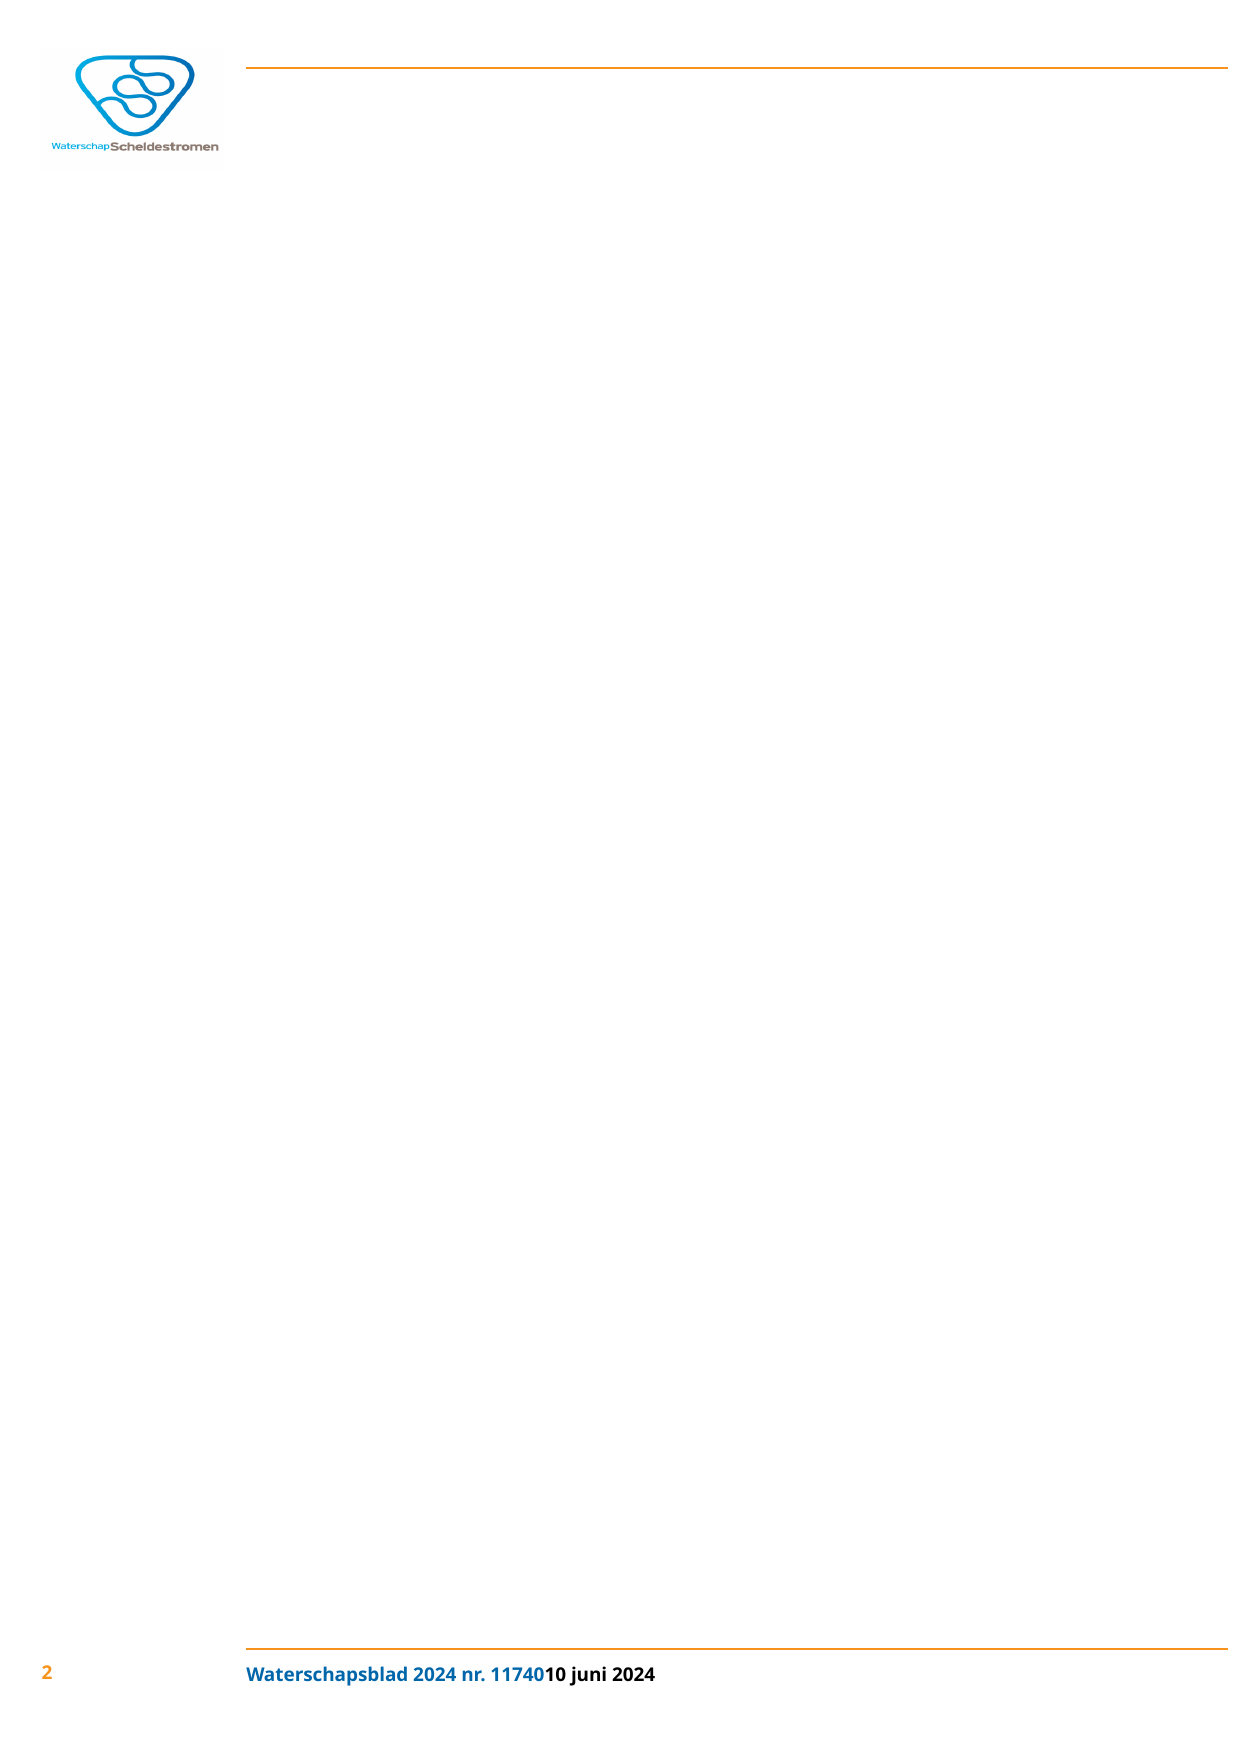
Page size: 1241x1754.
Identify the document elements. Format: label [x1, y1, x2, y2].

picture [41, 47, 231, 172]
